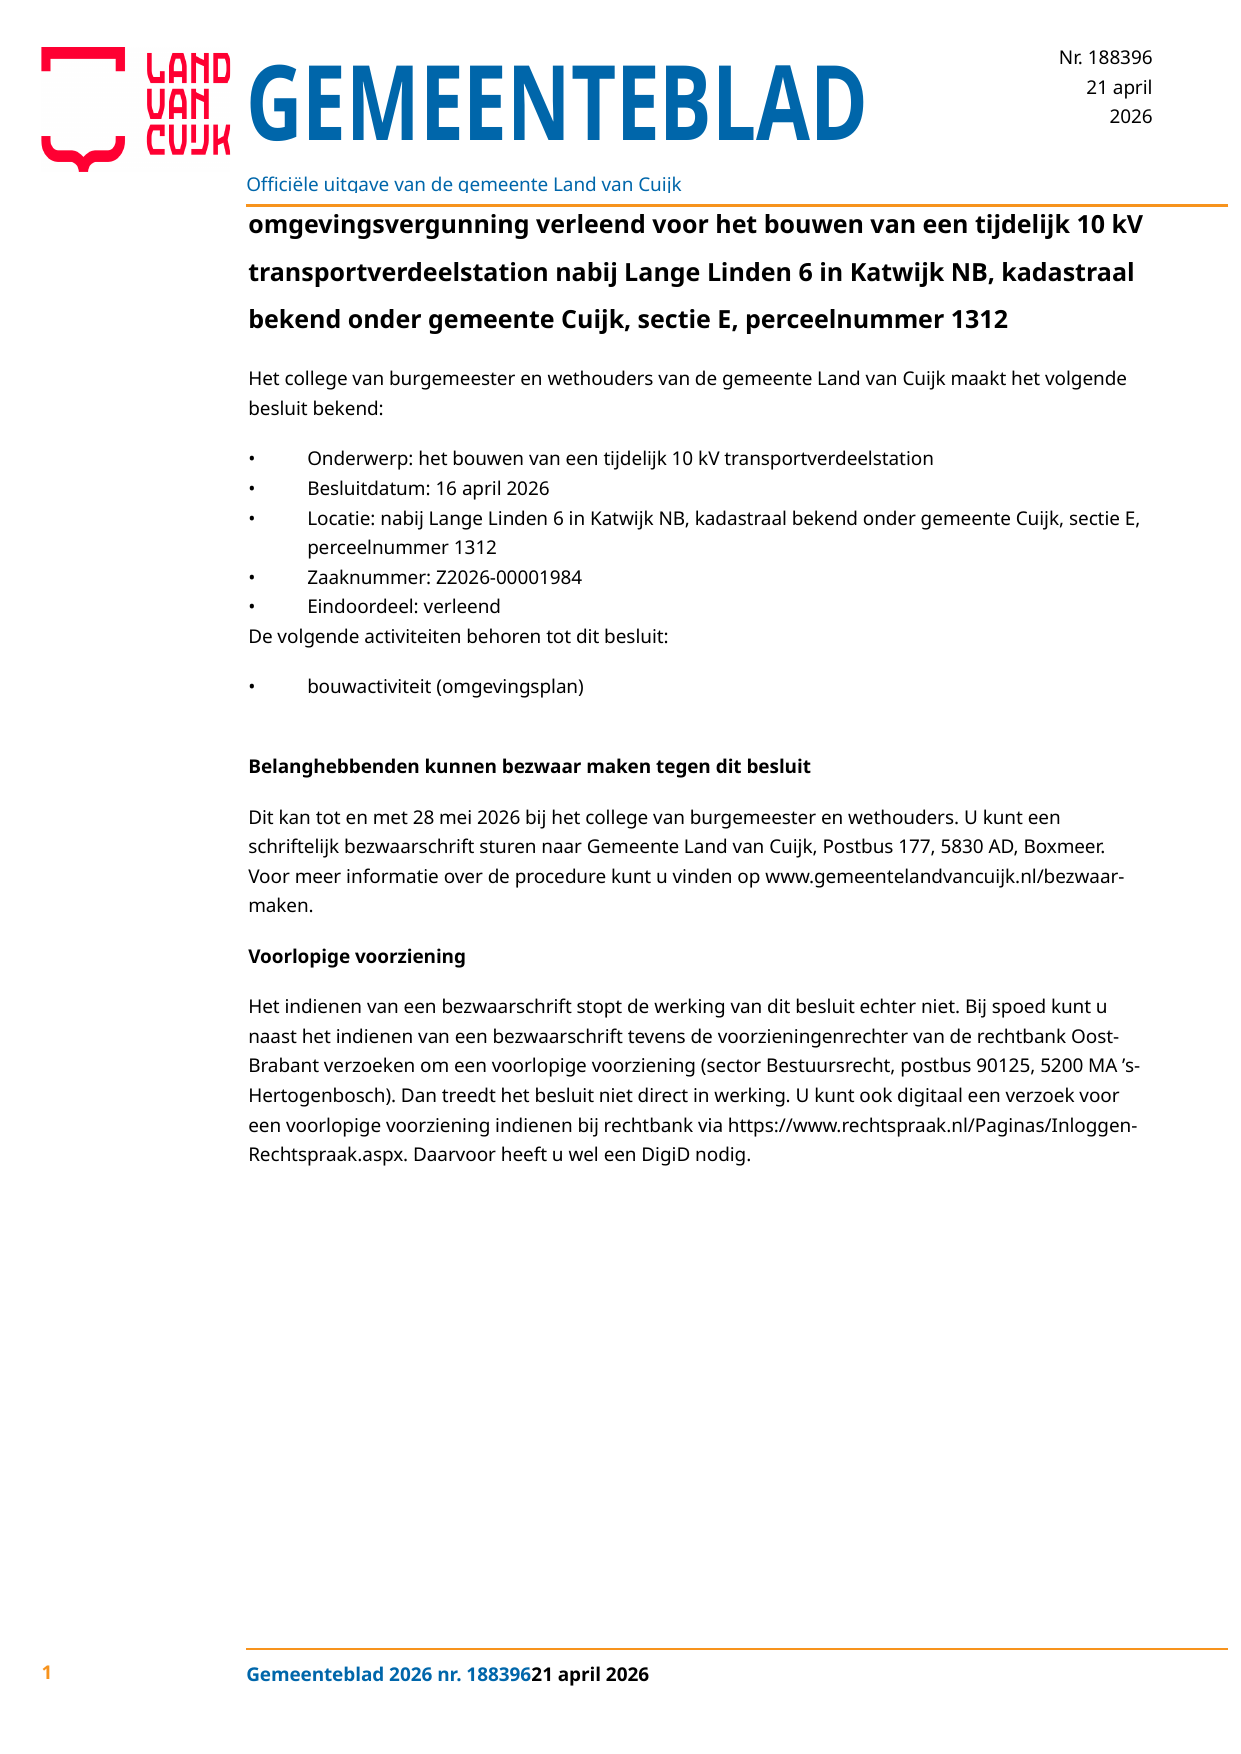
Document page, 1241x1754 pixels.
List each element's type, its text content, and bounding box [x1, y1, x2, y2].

text Dit kan tot en met 28 mei 2026 bij het college van burgemeester en wethouders. U kunt een schriftelijk bezwaarschrift sturen naar Gemeente Land van Cuijk, Postbus 177, 5830 AD, Boxmeer. Voor meer informatie over de procedure kunt u vinden op www.gemeentelandvancuijk.nl/bezwaar-maken. [248, 804, 1152, 918]
list Onderwerp: het bouwen van een tijdelijk 10 kV transportverdeelstation [248, 446, 1152, 471]
picture [41, 47, 231, 172]
list Eindoordeel: verleend [248, 593, 1152, 619]
text Het college van burgemeester en wethouders van de gemeente Land van Cuijk maakt het volgende besluit bekend: [248, 366, 1152, 421]
list Besluitdatum: 16 april 2026 [248, 475, 1152, 501]
text Het indienen van een bezwaarschrift stopt de werking van dit besluit echter niet. Bij spoed kunt u naast het indienen van een bezwaarschrift tevens de voorzieningenrechter van de rechtbank Oost-Brabant verzoeken om een voorlopige voorziening (sector Bestuursrecht, postbus 90125, 5200 MA ’s-Hertogenbosch). Dan treedt het besluit niet direct in werking. U kunt ook digitaal een verzoek voor een voorlopige voorziening indienen bij rechtbank via https://www.rechtspraak.nl/Paginas/Inloggen-Rechtspraak.aspx. Daarvoor heeft u wel een DigiD nodig. [248, 993, 1152, 1167]
text De volgende activiteiten behoren tot dit besluit: [248, 623, 1152, 649]
text omgevingsvergunning verleend voor het bouwen van een tijdelijk 10 kV transportverdeelstation nabij Lange Linden 6 in Katwijk NB, kadastraal bekend onder gemeente Cuijk, sectie E, perceelnummer 1312 [248, 207, 1152, 336]
list Zaaknummer: Z2026-00001984 [248, 564, 1152, 589]
text Belanghebbenden kunnen bezwaar maken tegen dit besluit [248, 753, 1152, 779]
list bouwactiviteit (omgevingsplan) [248, 673, 1152, 699]
text Voorlopige voorziening [248, 943, 1152, 969]
list Locatie: nabij Lange Linden 6 in Katwijk NB, kadastraal bekend onder gemeente Cuijk, sectie E, perceelnummer 1312 [248, 505, 1152, 560]
